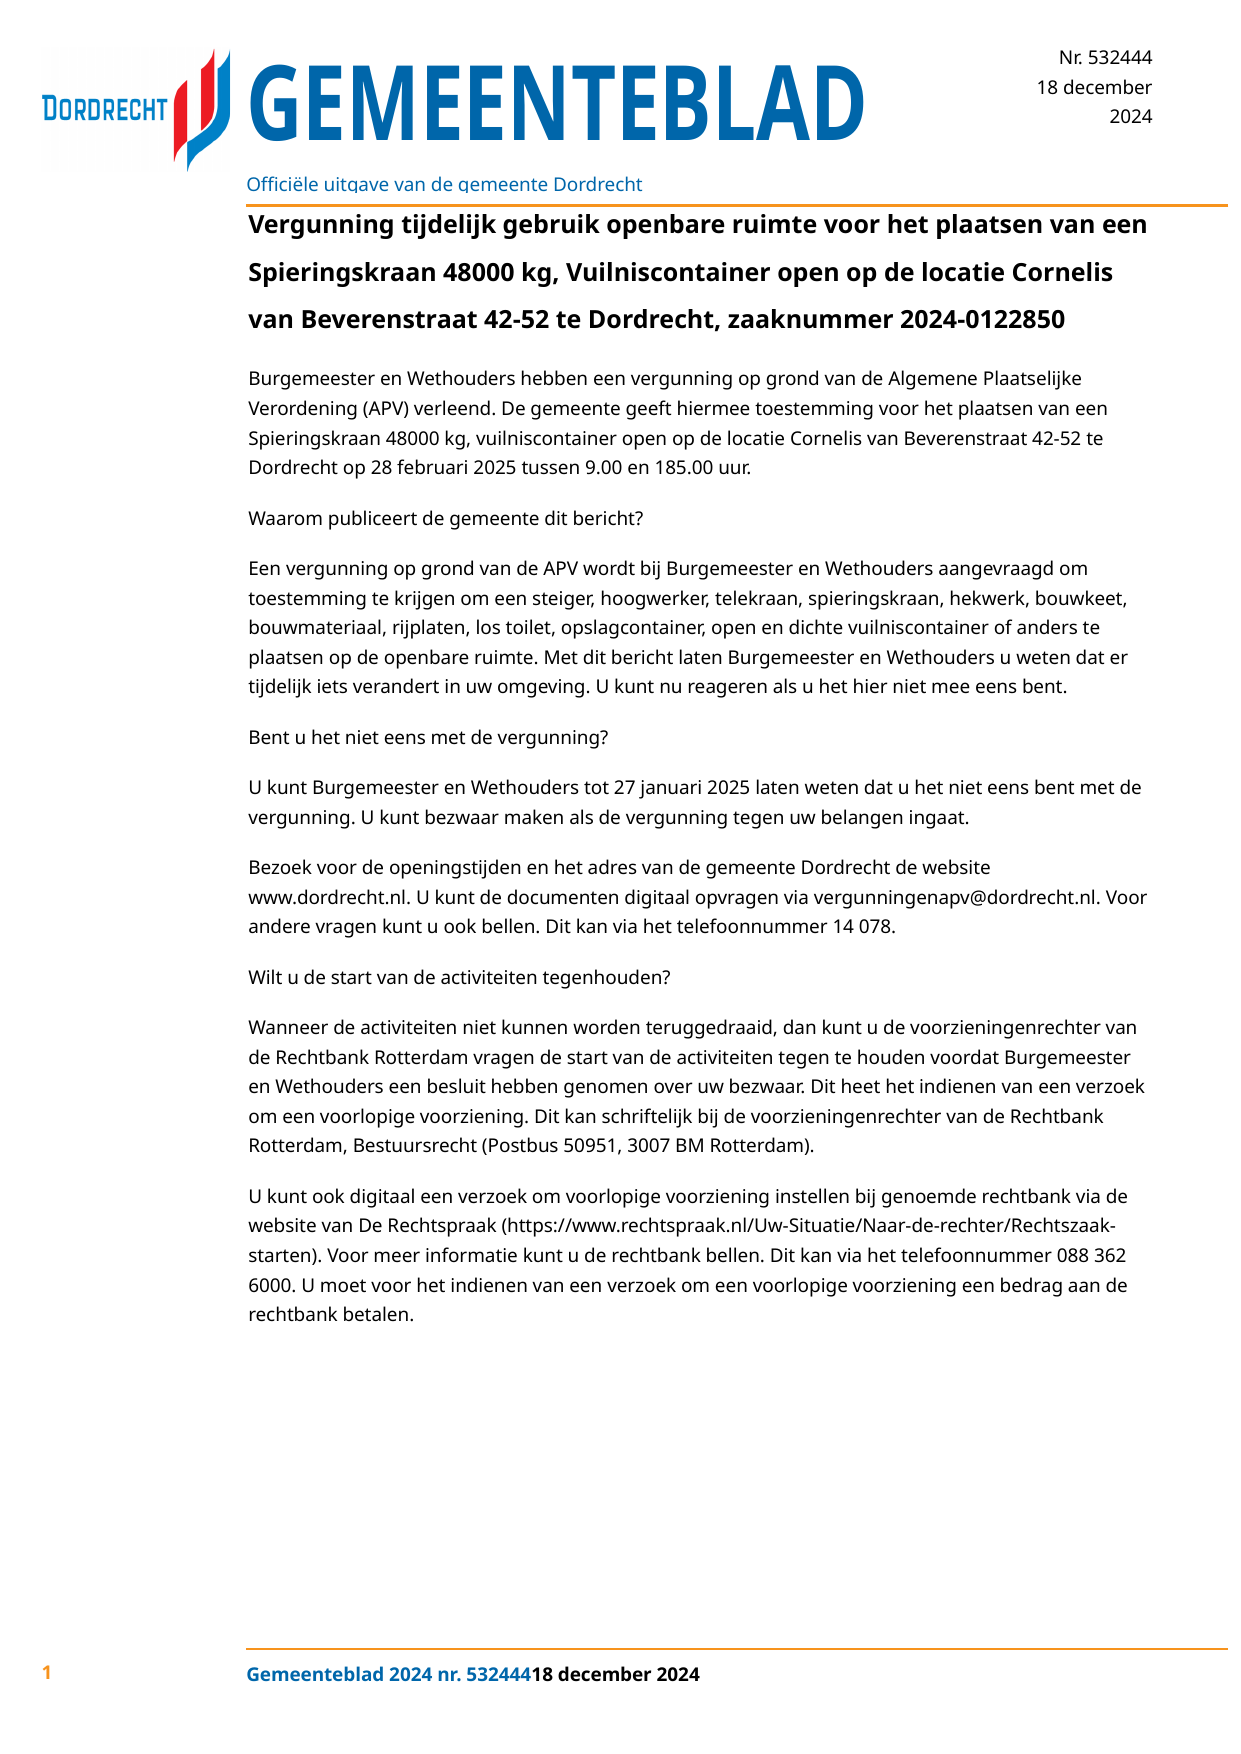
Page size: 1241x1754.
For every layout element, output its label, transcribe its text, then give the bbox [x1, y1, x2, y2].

text Bent u het niet eens met de vergunning? [248, 724, 1152, 749]
text U kunt Burgemeester en Wethouders tot 27 januari 2025 laten weten dat u het niet eens bent met de vergunning. U kunt bezwaar maken als de vergunning tegen uw belangen ingaat. [248, 774, 1152, 829]
text Vergunning tijdelijk gebruik openbare ruimte voor het plaatsen van een Spieringskraan 48000 kg, Vuilniscontainer open op de locatie Cornelis van Beverenstraat 42-52 te Dordrecht, zaaknummer 2024-0122850 [248, 207, 1152, 336]
text Een vergunning op grond van de APV wordt bij Burgemeester en Wethouders aangevraagd om toestemming te krijgen om een steiger, hoogwerker, telekraan, spieringskraan, hekwerk, bouwkeet, bouwmateriaal, rijplaten, los toilet, opslagcontainer, open en dichte vuilniscontainer of anders te plaatsen op de openbare ruimte. Met dit bericht laten Burgemeester en Wethouders u weten dat er tijdelijk iets verandert in uw omgeving. U kunt nu reageren als u het hier niet mee eens bent. [248, 555, 1152, 699]
text Wanneer de activiteiten niet kunnen worden teruggedraaid, dan kunt u de voorzieningenrechter van de Rechtbank Rotterdam vragen de start van de activiteiten tegen te houden voordat Burgemeester en Wethouders een besluit hebben genomen over uw bezwaar. Dit heet het indienen van een verzoek om een voorlopige voorziening. Dit kan schriftelijk bij de voorzieningenrechter van de Rechtbank Rotterdam, Bestuursrecht (Postbus 50951, 3007 BM Rotterdam). [248, 1014, 1152, 1158]
text Wilt u de start van de activiteiten tegenhouden? [248, 964, 1152, 989]
text U kunt ook digitaal een verzoek om voorlopige voorziening instellen bij genoemde rechtbank via de website van De Rechtspraak (https://www.rechtspraak.nl/Uw-Situatie/Naar-de-rechter/Rechtszaak-starten). Voor meer informatie kunt u de rechtbank bellen. Dit kan via het telefoonnummer 088 362 6000. U moet voor het indienen van een verzoek om een voorlopige voorziening een bedrag aan de rechtbank betalen. [248, 1183, 1152, 1327]
text Burgemeester en Wethouders hebben een vergunning op grond van de Algemene Plaatselijke Verordening (APV) verleend. De gemeente geeft hiermee toestemming voor het plaatsen van een Spieringskraan 48000 kg, vuilniscontainer open op de locatie Cornelis van Beverenstraat 42-52 te Dordrecht op 28 februari 2025 tussen 9.00 en 185.00 uur. [248, 366, 1152, 480]
text Bezoek voor de openingstijden en het adres van de gemeente Dordrecht de website www.dordrecht.nl. U kunt de documenten digitaal opvragen via vergunningenapv@dordrecht.nl. Voor andere vragen kunt u ook bellen. Dit kan via het telefoonnummer 14 078. [248, 854, 1152, 939]
text Waarom publiceert de gemeente dit bericht? [248, 505, 1152, 530]
picture [41, 47, 231, 172]
